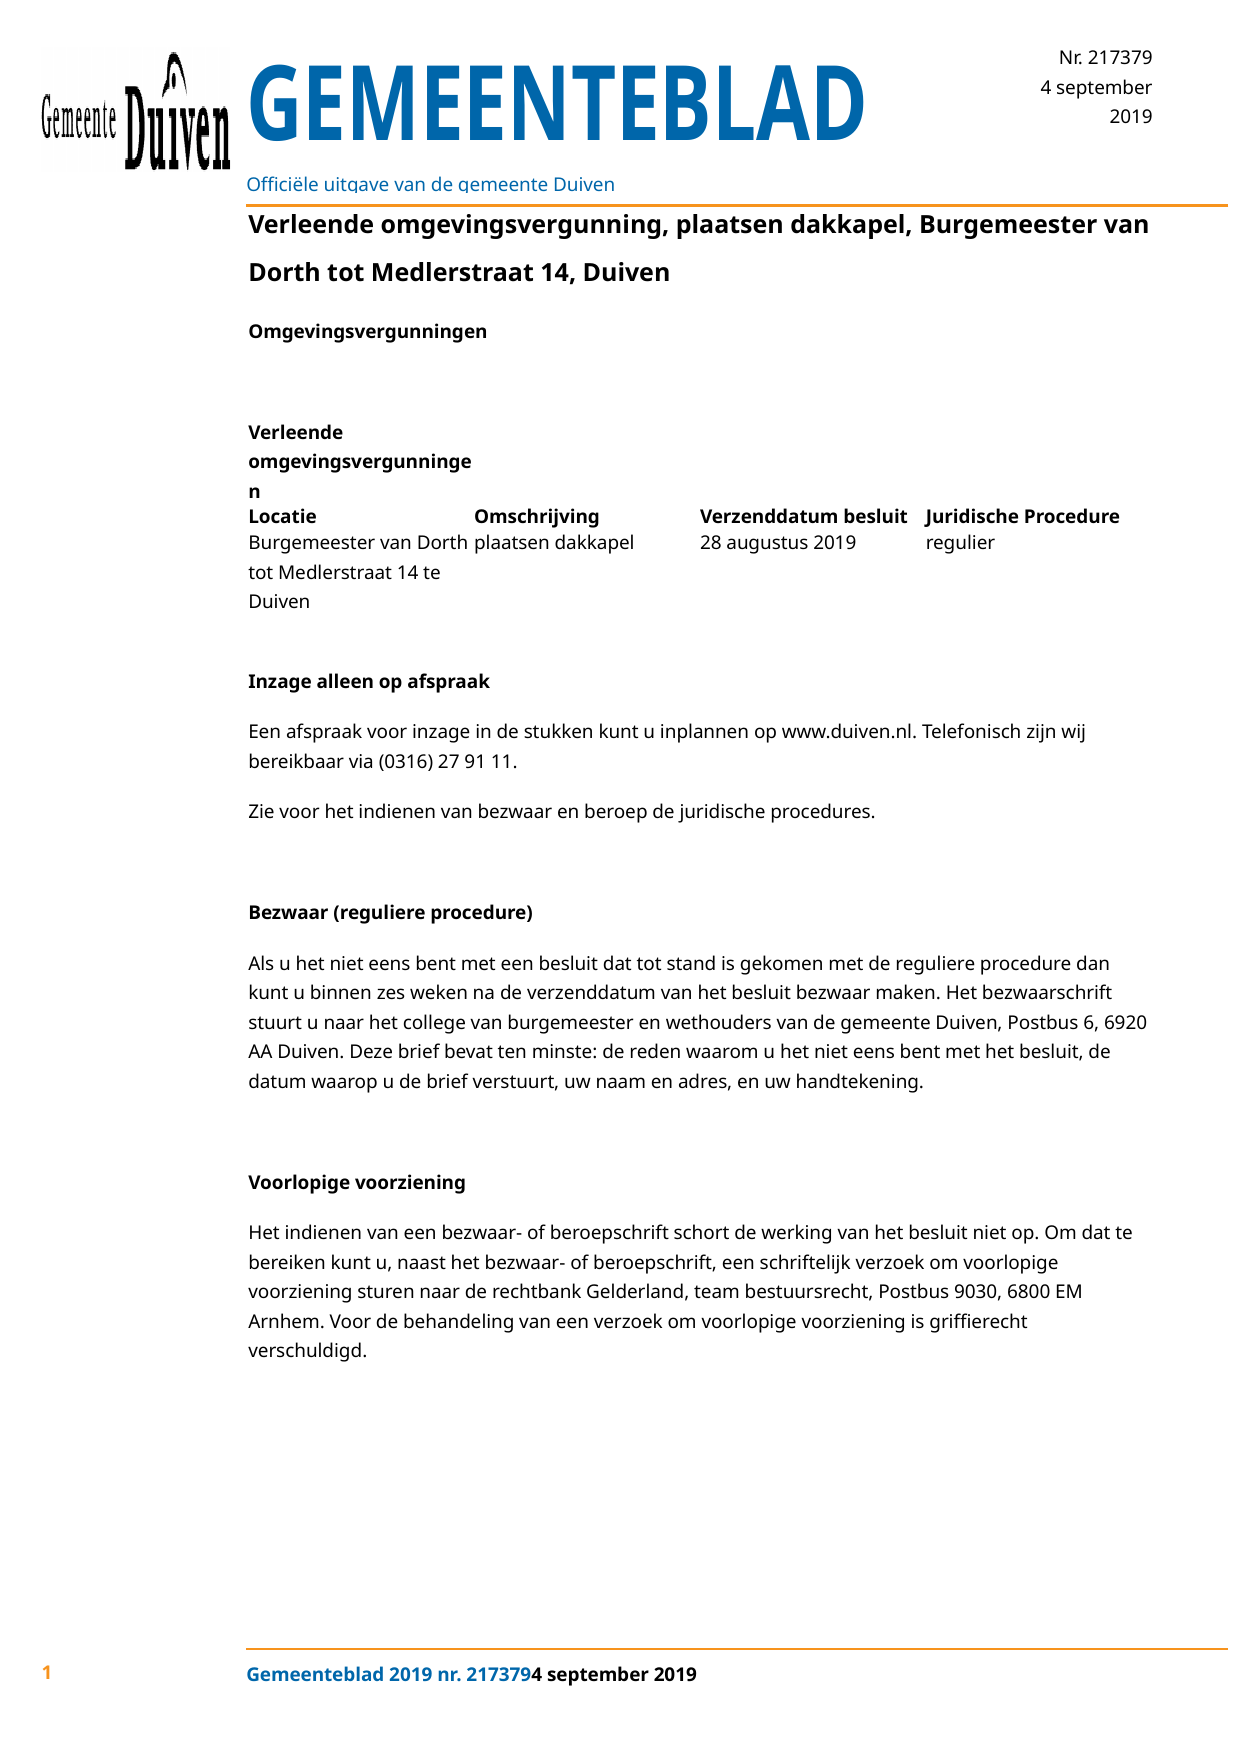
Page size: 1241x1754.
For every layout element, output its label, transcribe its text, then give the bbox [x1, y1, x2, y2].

text Zie voor het indienen van bezwaar en beroep de juridische procedures. [248, 798, 1152, 824]
table_cell 28 augustus 2019 [700, 530, 926, 614]
text Bezwaar (reguliere procedure) [248, 899, 1152, 925]
table_header [700, 419, 926, 504]
text Het indienen van een bezwaar- of beroepschrift schort de werking van het besluit niet op. Om dat te bereiken kunt u, naast het bezwaar- of beroepschrift, een schriftelijk verzoek om voorlopige voorziening sturen naar de rechtbank Gelderland, team bestuursrecht, Postbus 9030, 6800 EM Arnhem. Voor de behandeling van een verzoek om voorlopige voorziening is griffierecht verschuldigd. [248, 1219, 1152, 1363]
table_cell Omschrijving [474, 504, 700, 529]
table_cell Juridische Procedure [926, 504, 1152, 529]
text Verleende omgevingsvergunning, plaatsen dakkapel, Burgemeester van Dorth tot Medlerstraat 14, Duiven [248, 207, 1152, 288]
text Als u het niet eens bent met een besluit dat tot stand is gekomen met de reguliere procedure dan kunt u binnen zes weken na de verzenddatum van het besluit bezwaar maken. Het bezwaarschrift stuurt u naar het college van burgemeester en wethouders van de gemeente Duiven, Postbus 6, 6920 AA Duiven. Deze brief bevat ten minste: de reden waarom u het niet eens bent met het besluit, de datum waarop u de brief verstuurt, uw naam en adres, en uw handtekening. [248, 950, 1152, 1094]
table_cell Burgemeester van Dorth tot Medlerstraat 14 te Duiven [248, 530, 474, 614]
table_cell plaatsen dakkapel [474, 530, 700, 614]
text Omgevingsvergunningen [248, 318, 1152, 344]
table_header [474, 419, 700, 504]
table_cell Verzenddatum besluit [700, 504, 926, 529]
picture [41, 47, 231, 172]
text Een afspraak voor inzage in de stukken kunt u inplannen op www.duiven.nl. Telefonisch zijn wij bereikbaar via (0316) 27 91 11. [248, 718, 1152, 774]
table_cell Locatie [248, 504, 474, 529]
table_header Verleende omgevingsvergunningen [248, 419, 474, 504]
text Inzage alleen op afspraak [248, 668, 1152, 694]
text Voorlopige voorziening [248, 1169, 1152, 1194]
table_header [926, 419, 1152, 504]
table_cell regulier [926, 530, 1152, 614]
